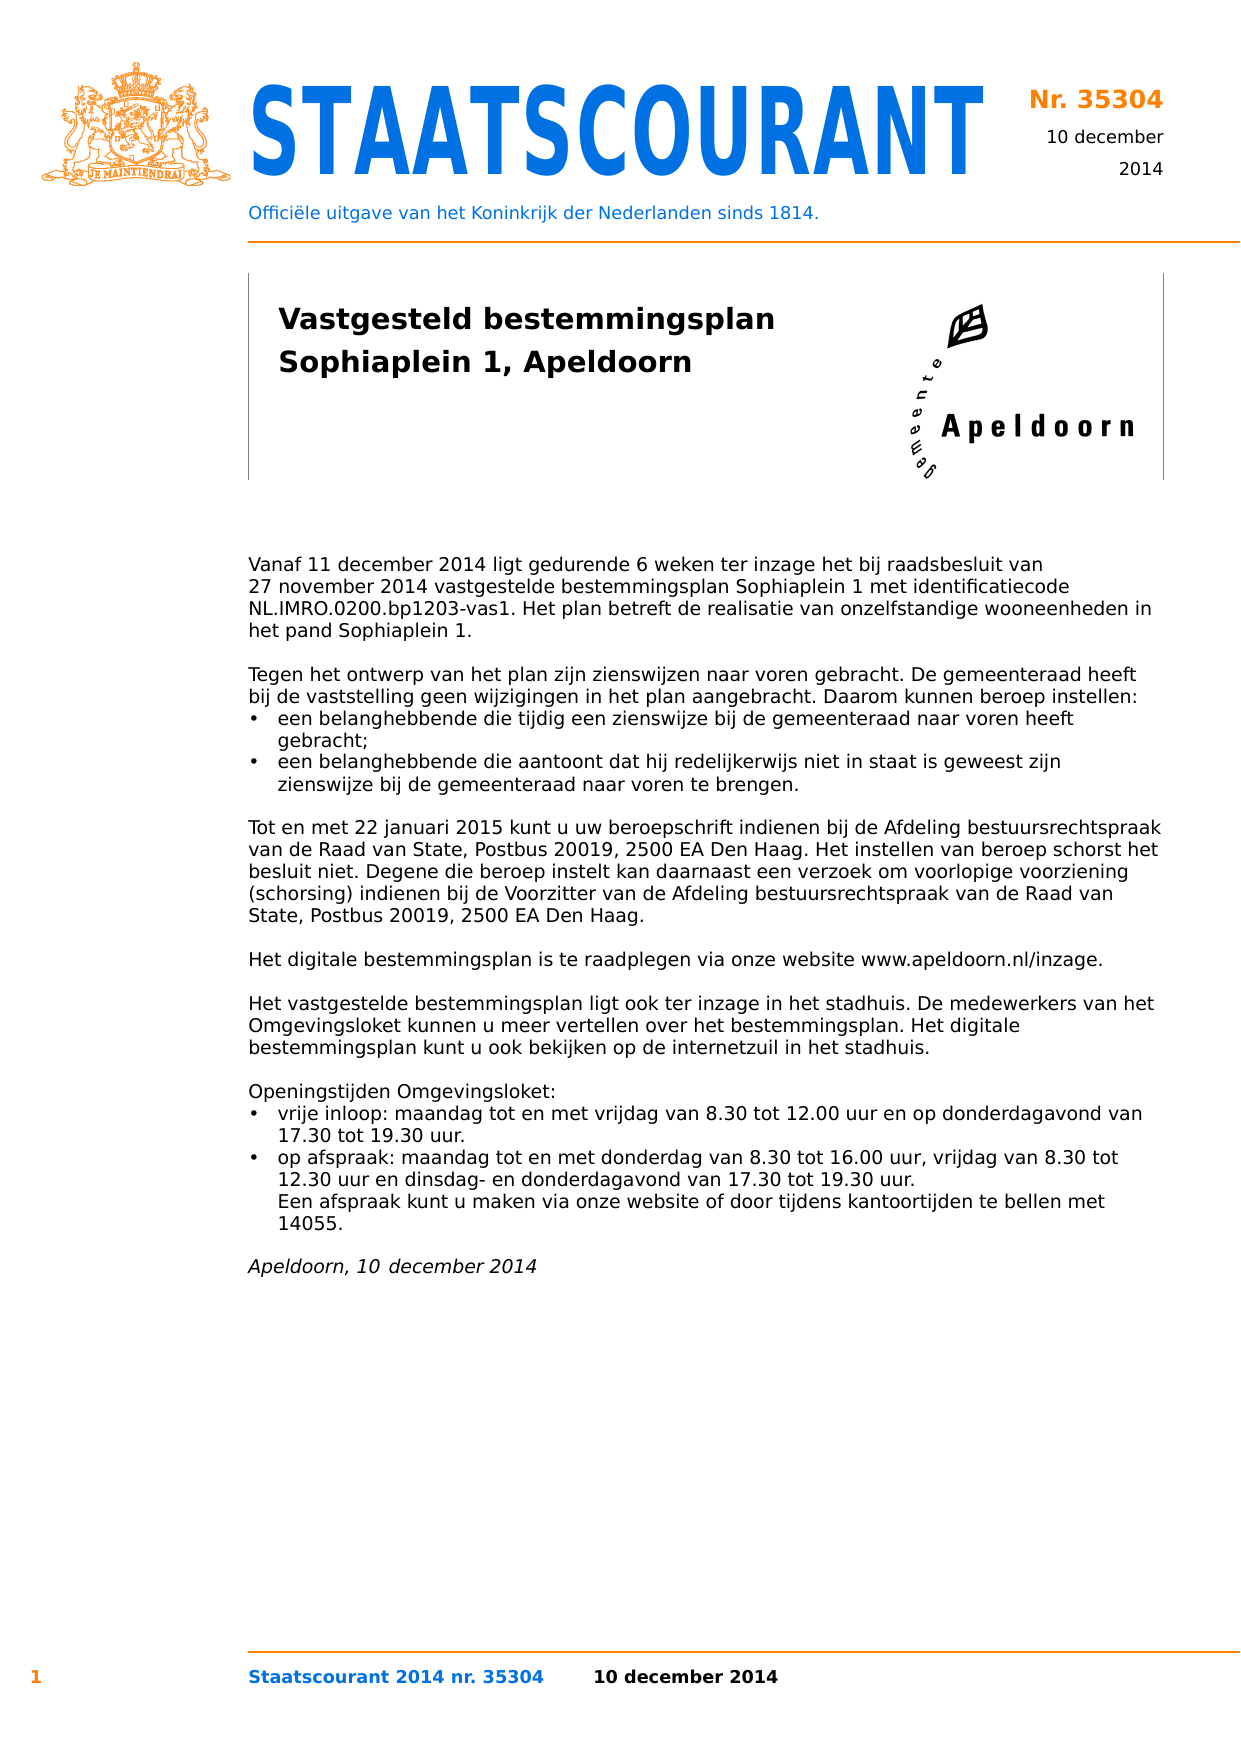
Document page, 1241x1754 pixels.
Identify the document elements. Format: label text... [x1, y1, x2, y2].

text • een belanghebbende die aantoont dat hij redelijkerwijs niet in staat is geweest zijn zienswijze bij de gemeenteraad naar voren te brengen. [248, 751, 1163, 795]
text Een afspraak kunt u maken via onze website of door tijdens kantoortijden te bellen met 14055. [277, 1191, 1163, 1234]
table_cell 2014 [998, 153, 1240, 203]
text • een belanghebbende die tijdig een zienswijze bij de gemeenteraad naar voren heeft gebracht; [248, 707, 1163, 751]
text Het digitale bestemmingsplan is te raadplegen via onze website www.apeldoorn.nl/inzage. [248, 949, 1163, 971]
text • op afspraak: maandag tot en met donderdag van 8.30 tot 16.00 uur, vrijdag van 8.30 tot 12.30 uur en dinsdag- en donderdagavond van 17.30 tot 19.30 uur. [248, 1147, 1163, 1191]
picture [909, 302, 1134, 480]
text Tot en met 22 januari 2015 kunt u uw beroepschrift indienen bij de Afdeling bestuursrechtspraak van de Raad van State, Postbus 20019, 2500 EA Den Haag. Het instellen van beroep schorst het besluit niet. Degene die beroep instelt kan daarnaast een verzoek om voorlopige voorziening (schorsing) indienen bij de Voorzitter van de Afdeling bestuursrechtspraak van de Raad van State, Postbus 20019, 2500 EA Den Haag. [248, 817, 1163, 927]
subtitle Vastgesteld bestemmingsplan Sophiaplein 1, Apeldoorn [249, 273, 1163, 480]
text Apeldoorn, 10 december 2014 [248, 1256, 1163, 1278]
table_cell 10 december [998, 121, 1240, 153]
table_header STAATSCOURANT [248, 62, 998, 203]
text • vrije inloop: maandag tot en met vrijdag van 8.30 tot 12.00 uur en op donderdagavond van 17.30 tot 19.30 uur. [248, 1103, 1163, 1147]
table_header [25, 62, 248, 241]
text Openingstijden Omgevingsloket: [248, 1081, 1163, 1103]
text Vanaf 11 december 2014 ligt gedurende 6 weken ter inzage het bij raadsbesluit van 27 november 2014 vastgestelde bestemmingsplan Sophiaplein 1 met identificatiecode NL.IMRO.0200.bp1203-vas1. Het plan betreft de realisatie van onzelfstandige wooneenheden in het pand Sophiaplein 1. [248, 554, 1163, 642]
table_header Nr. 35304 [998, 62, 1240, 121]
table_cell Officiële uitgave van het Koninkrijk der Nederlanden sinds 1814. [248, 203, 1240, 241]
text Tegen het ontwerp van het plan zijn zienswijzen naar voren gebracht. De gemeenteraad heeft bij de vaststelling geen wijzigingen in het plan aangebracht. Daarom kunnen beroep instellen: [248, 663, 1163, 707]
text Het vastgestelde bestemmingsplan ligt ook ter inzage in het stadhuis. De medewerkers van het Omgevingsloket kunnen u meer vertellen over het bestemmingsplan. Het digitale bestemmingsplan kunt u ook bekijken op de internetzuil in het stadhuis. [248, 993, 1163, 1059]
picture [41, 62, 231, 186]
